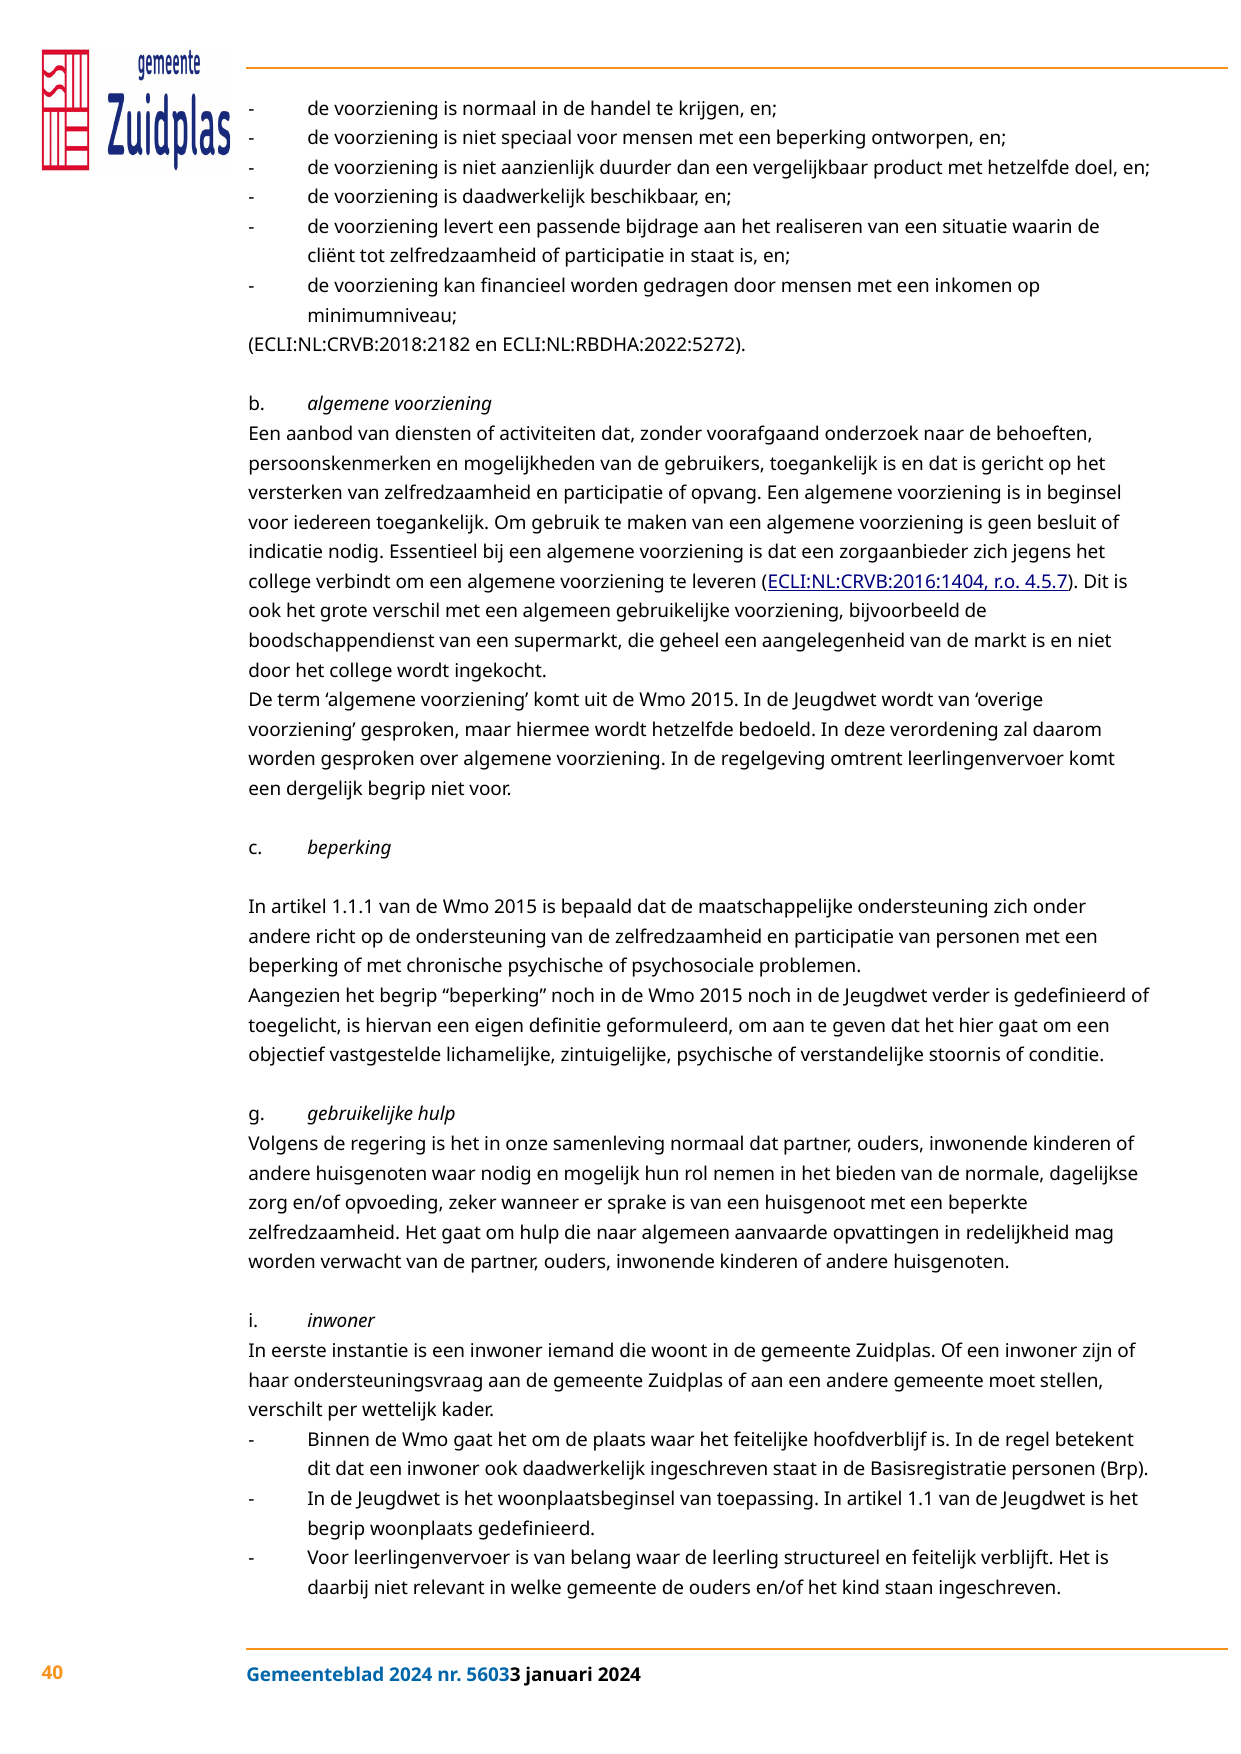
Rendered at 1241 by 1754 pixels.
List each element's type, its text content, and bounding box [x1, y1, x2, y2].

list gebruikelijke hulp [248, 1101, 1152, 1126]
list Binnen de Wmo gaat het om de plaats waar het feitelijke hoofdverblijf is. In de regel betekent dit dat een inwoner ook daadwerkelijk ingeschreven staat in de Basisregistratie personen (Brp). [248, 1426, 1152, 1481]
list In de Jeugdwet is het woonplaatsbeginsel van toepassing. In artikel 1.1 van de Jeugdwet is het begrip woonplaats gedefinieerd. [248, 1485, 1152, 1541]
text De term ‘algemene voorziening’ komt uit de Wmo 2015. In de Jeugdwet wordt van ‘overige voorziening’ gesproken, maar hiermee wordt hetzelfde bedoeld. In deze verordening zal daarom worden gesproken over algemene voorziening. In de regelgeving omtrent leerlingenvervoer komt een dergelijk begrip niet voor. [248, 686, 1152, 801]
list algemene voorziening [248, 391, 1152, 416]
text Volgens de regering is het in onze samenleving normaal dat partner, ouders, inwonende kinderen of andere huisgenoten waar nodig en mogelijk hun rol nemen in het bieden van de normale, dagelijkse zorg en/of opvoeding, zeker wanneer er sprake is van een huisgenoot met een beperkte zelfredzaamheid. Het gaat om hulp die naar algemeen aanvaarde opvattingen in redelijkheid mag worden verwacht van de partner, ouders, inwonende kinderen of andere huisgenoten. [248, 1130, 1152, 1274]
list de voorziening levert een passende bijdrage aan het realiseren van een situatie waarin de cliënt tot zelfredzaamheid of participatie in staat is, en; [248, 213, 1152, 268]
picture [41, 47, 231, 172]
list inwoner [248, 1308, 1152, 1333]
list de voorziening is niet speciaal voor mensen met een beperking ontworpen, en; [248, 124, 1152, 150]
text Een aanbod van diensten of activiteiten dat, zonder voorafgaand onderzoek naar de behoeften, persoonskenmerken en mogelijkheden van de gebruikers, toegankelijk is en dat is gericht op het versterken van zelfredzaamheid en participatie of opvang. Een algemene voorziening is in beginsel voor iedereen toegankelijk. Om gebruik te maken van een algemene voorziening is geen besluit of indicatie nodig. Essentieel bij een algemene voorziening is dat een zorgaanbieder zich jegens het college verbindt om een algemene voorziening te leveren (ECLI:NL:CRVB:2016:1404, r.o. 4.5.7). Dit is ook het grote verschil met een algemeen gebruikelijke voorziening, bijvoorbeeld de boodschappendienst van een supermarkt, die geheel een aangelegenheid van de markt is en niet door het college wordt ingekocht. [248, 420, 1152, 683]
text (ECLI:NL:CRVB:2018:2182 en ECLI:NL:RBDHA:2022:5272). [248, 331, 1152, 357]
list de voorziening kan financieel worden gedragen door mensen met een inkomen op minimumniveau; [248, 272, 1152, 328]
text In eerste instantie is een inwoner iemand die woont in de gemeente Zuidplas. Of een inwoner zijn of haar ondersteuningsvraag aan de gemeente Zuidplas of aan een andere gemeente moet stellen, verschilt per wettelijk kader. [248, 1337, 1152, 1422]
list de voorziening is niet aanzienlijk duurder dan een vergelijkbaar product met hetzelfde doel, en; [248, 154, 1152, 180]
text In artikel 1.1.1 van de Wmo 2015 is bepaald dat de maatschappelijke ondersteuning zich onder andere richt op de ondersteuning van de zelfredzaamheid en participatie van personen met een beperking of met chronische psychische of psychosociale problemen. [248, 893, 1152, 978]
list beperking [248, 834, 1152, 860]
list de voorziening is daadwerkelijk beschikbaar, en; [248, 183, 1152, 209]
list de voorziening is normaal in de handel te krijgen, en; [248, 95, 1152, 121]
text Aangezien het begrip “beperking” noch in de Wmo 2015 noch in de Jeugdwet verder is gedefinieerd of toegelicht, is hiervan een eigen definitie geformuleerd, om aan te geven dat het hier gaat om een objectief vastgestelde lichamelijke, zintuigelijke, psychische of verstandelijke stoornis of conditie. [248, 982, 1152, 1067]
list Voor leerlingenvervoer is van belang waar de leerling structureel en feitelijk verblijft. Het is daarbij niet relevant in welke gemeente de ouders en/of het kind staan ingeschreven. [248, 1544, 1152, 1600]
